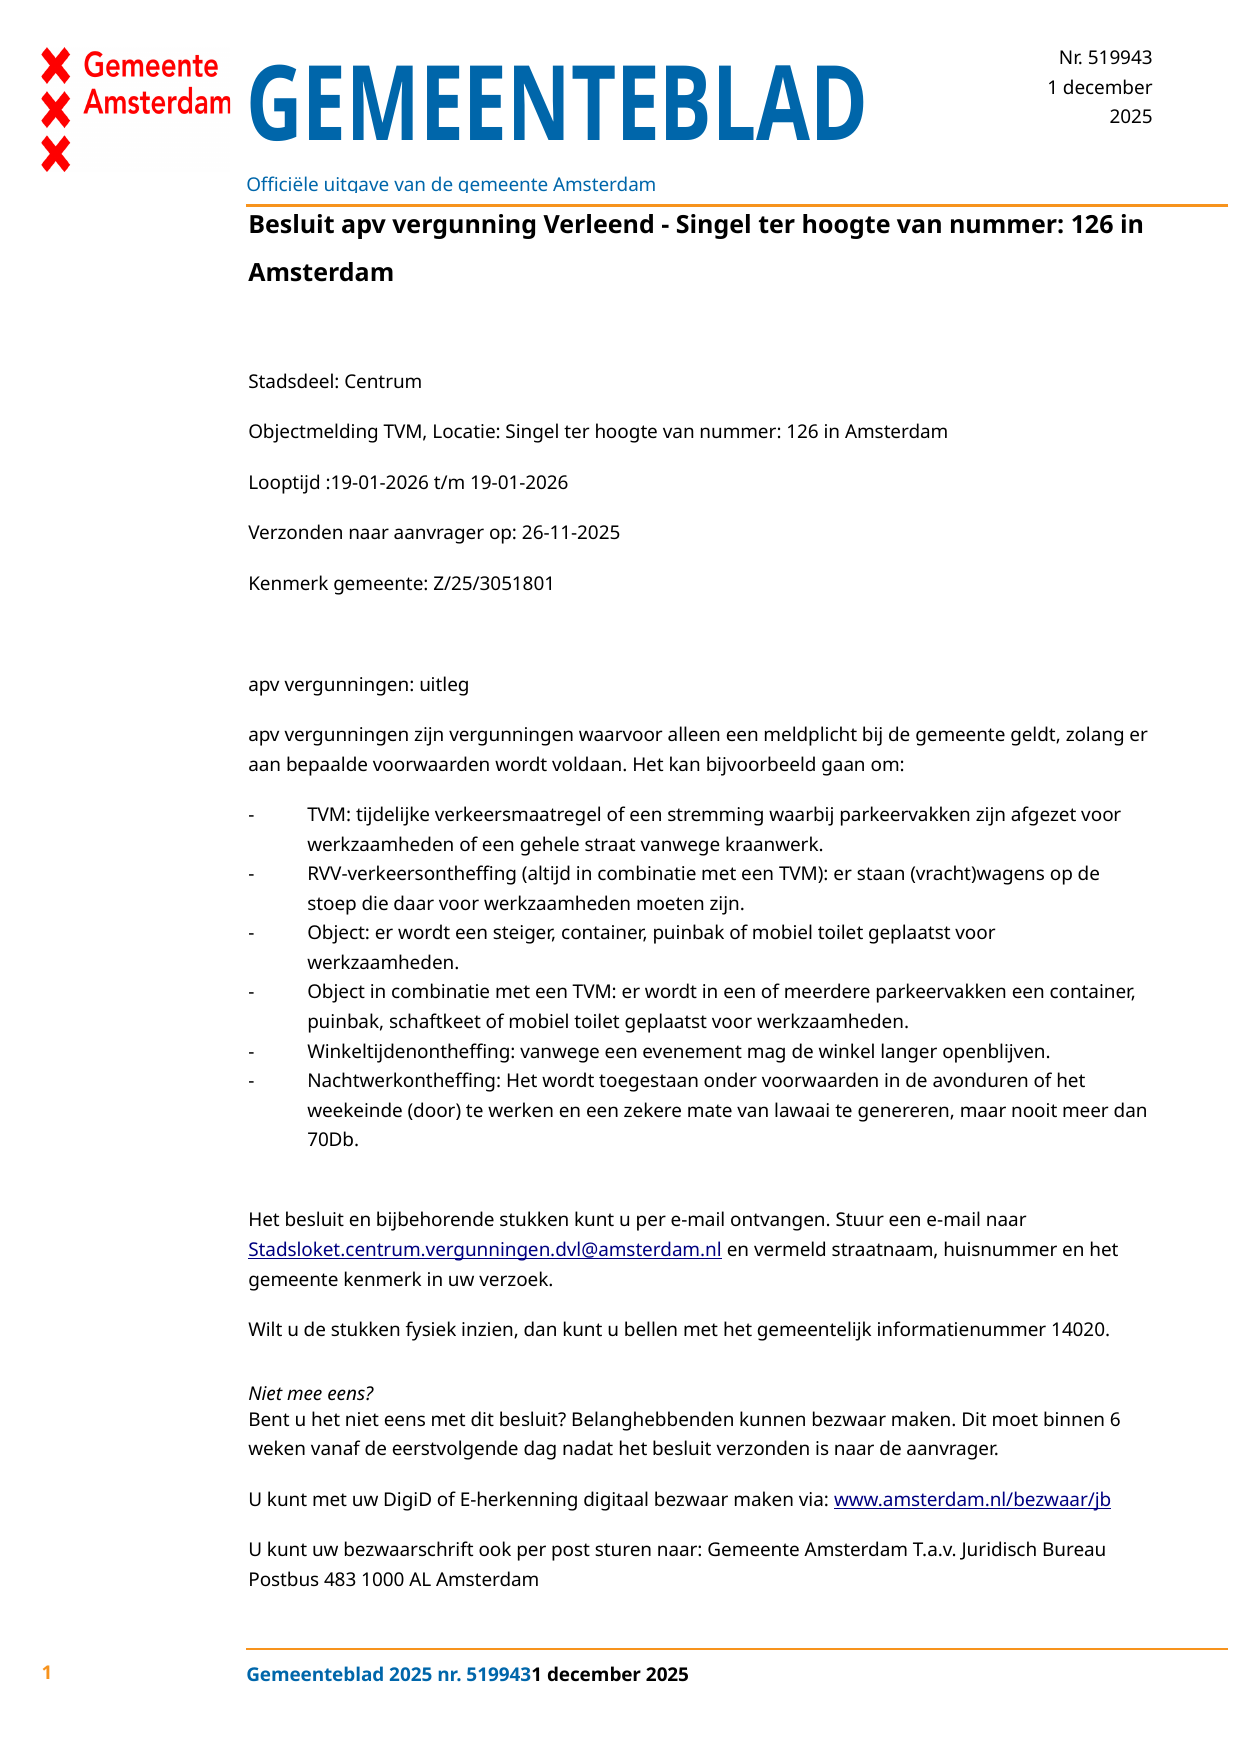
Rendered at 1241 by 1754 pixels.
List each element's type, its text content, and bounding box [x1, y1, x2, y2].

list Winkeltijdenontheffing: vanwege een evenement mag de winkel langer openblijven. [248, 1038, 1152, 1064]
list TVM: tijdelijke verkeersmaatregel of een stremming waarbij parkeervakken zijn afgezet voor werkzaamheden of een gehele straat vanwege kraanwerk. [248, 801, 1152, 857]
text Looptijd :19-01-2026 t/m 19-01-2026 [248, 469, 1152, 495]
list RVV-verkeersontheffing (altijd in combinatie met een TVM): er staan (vracht)wagens op de stoep die daar voor werkzaamheden moeten zijn. [248, 860, 1152, 916]
list Nachtwerkontheffing: Het wordt toegestaan onder voorwaarden in de avonduren of het weekeinde (door) te werken en een zekere mate van lawaai te genereren, maar nooit meer dan 70Db. [248, 1067, 1152, 1152]
text apv vergunningen: uitleg [248, 671, 1152, 697]
text Objectmelding TVM, Locatie: Singel ter hoogte van nummer: 126 in Amsterdam [248, 419, 1152, 444]
text Kenmerk gemeente: Z/25/3051801 [248, 570, 1152, 596]
text Wilt u de stukken fysiek inzien, dan kunt u bellen met het gemeentelijk informatienummer 14020. [248, 1316, 1152, 1342]
text Het besluit en bijbehorende stukken kunt u per e-mail ontvangen. Stuur een e-mail naar Stadsloket.centrum.vergunningen.dvl@amsterdam.nl en vermeld straatnaam, huisnummer en het gemeente kenmerk in uw verzoek. [248, 1207, 1152, 1292]
text Besluit apv vergunning Verleend - Singel ter hoogte van nummer: 126 in Amsterdam [248, 207, 1152, 288]
text apv vergunningen zijn vergunningen waarvoor alleen een meldplicht bij de gemeente geldt, zolang er aan bepaalde voorwaarden wordt voldaan. Het kan bijvoorbeeld gaan om: [248, 721, 1152, 777]
text Bent u het niet eens met dit besluit? Belanghebbenden kunnen bezwaar maken. Dit moet binnen 6 weken vanaf de eerstvolgende dag nadat het besluit verzonden is naar de aanvrager. [248, 1406, 1152, 1461]
text Niet mee eens? [248, 1380, 1152, 1406]
list Object: er wordt een steiger, container, puinbak of mobiel toilet geplaatst voor werkzaamheden. [248, 919, 1152, 975]
list Object in combinatie met een TVM: er wordt in een of meerdere parkeervakken een container, puinbak, schaftkeet of mobiel toilet geplaatst voor werkzaamheden. [248, 979, 1152, 1034]
text Stadsdeel: Centrum [248, 368, 1152, 394]
text U kunt met uw DigiD of E-herkenning digitaal bezwaar maken via: www.amsterdam.nl/bezwaar/jb [248, 1486, 1152, 1512]
picture [41, 47, 231, 172]
text U kunt uw bezwaarschrift ook per post sturen naar: Gemeente Amsterdam T.a.v. Juridisch Bureau Postbus 483 1000 AL Amsterdam [248, 1536, 1152, 1592]
text Verzonden naar aanvrager op: 26-11-2025 [248, 519, 1152, 545]
